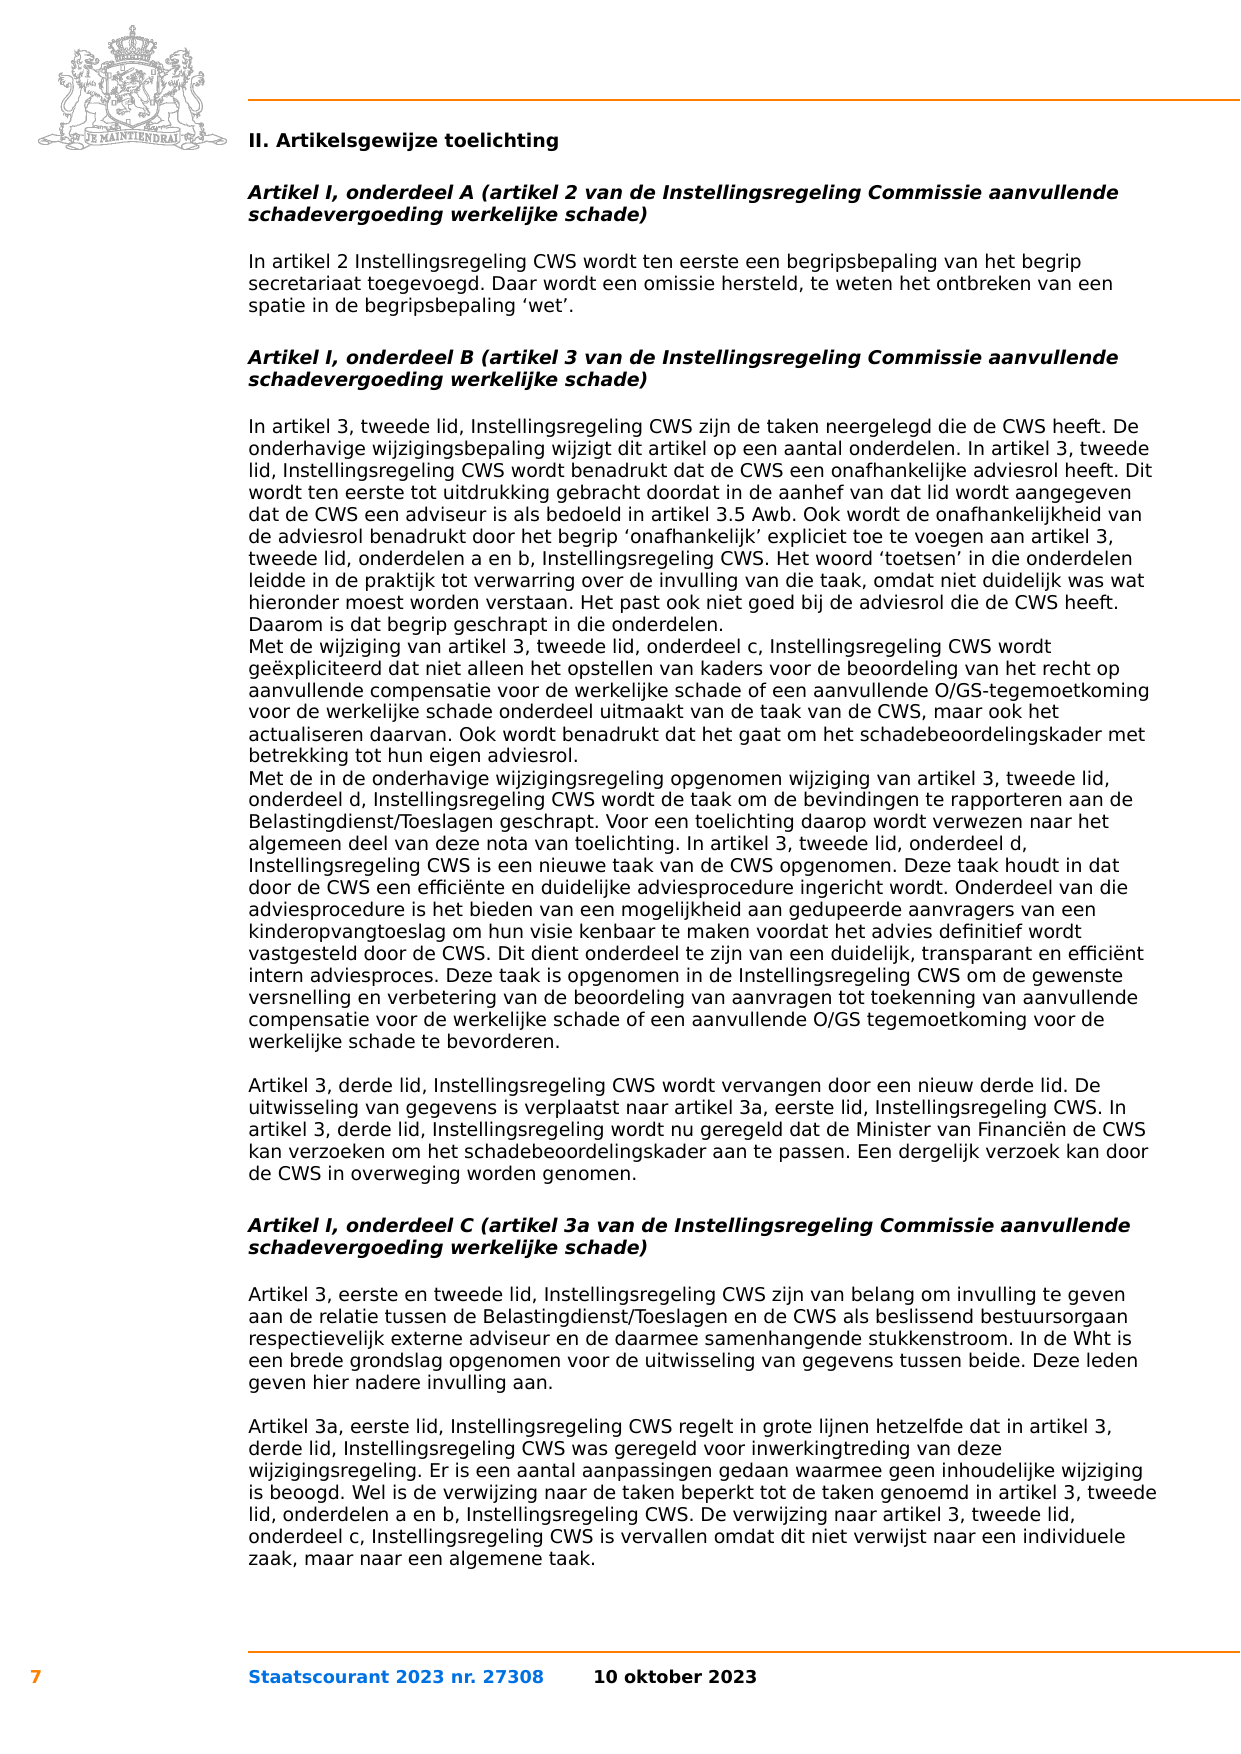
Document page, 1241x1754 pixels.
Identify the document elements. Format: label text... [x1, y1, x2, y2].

text Artikel 3a, eerste lid, Instellingsregeling CWS regelt in grote lijnen hetzelfde dat in artikel 3, derde lid, Instellingsregeling CWS was geregeld voor inwerkingtreding van deze wijzigingsregeling. Er is een aantal aanpassingen gedaan waarmee geen inhoudelijke wijziging is beoogd. Wel is de verwijzing naar de taken beperkt tot de taken genoemd in artikel 3, tweede lid, onderdelen a en b, Instellingsregeling CWS. De verwijzing naar artikel 3, tweede lid, onderdeel c, Instellingsregeling CWS is vervallen omdat dit niet verwijst naar een individuele zaak, maar naar een algemene taak. [248, 1416, 1163, 1569]
text Met de in de onderhavige wijzigingsregeling opgenomen wijziging van artikel 3, tweede lid, onderdeel d, Instellingsregeling CWS wordt de taak om de bevindingen te rapporteren aan de Belastingdienst/Toeslagen geschrapt. Voor een toelichting daarop wordt verwezen naar het algemeen deel van deze nota van toelichting. In artikel 3, tweede lid, onderdeel d, Instellingsregeling CWS is een nieuwe taak van de CWS opgenomen. Deze taak houdt in dat door de CWS een efficiënte en duidelijke adviesprocedure ingericht wordt. Onderdeel van die adviesprocedure is het bieden van een mogelijkheid aan gedupeerde aanvragers van een kinderopvangtoeslag om hun visie kenbaar te maken voordat het advies definitief wordt vastgesteld door de CWS. Dit dient onderdeel te zijn van een duidelijk, transparant en efficiënt intern adviesproces. Deze taak is opgenomen in de Instellingsregeling CWS om de gewenste versnelling en verbetering van de beoordeling van aanvragen tot toekenning van aanvullende compensatie voor de werkelijke schade of een aanvullende O/GS tegemoetkoming voor de werkelijke schade te bevorderen. [248, 767, 1163, 1053]
text Met de wijziging van artikel 3, tweede lid, onderdeel c, Instellingsregeling CWS wordt geëxpliciteerd dat niet alleen het opstellen van kaders voor de beoordeling van het recht op aanvullende compensatie voor de werkelijke schade of een aanvullende O/GS-tegemoetkoming voor de werkelijke schade onderdeel uitmaakt van de taak van de CWS, maar ook het actualiseren daarvan. Ook wordt benadrukt dat het gaat om het schadebeoordelingskader met betrekking tot hun eigen adviesrol. [248, 636, 1163, 767]
subtitle Artikel I, onderdeel A (artikel 2 van de Instellingsregeling Commissie aanvullende schadevergoeding werkelijke schade) [248, 182, 1163, 226]
text Artikel 3, derde lid, Instellingsregeling CWS wordt vervangen door een nieuw derde lid. De uitwisseling van gegevens is verplaatst naar artikel 3a, eerste lid, Instellingsregeling CWS. In artikel 3, derde lid, Instellingsregeling wordt nu geregeld dat de Minister van Financiën de CWS kan verzoeken om het schadebeoordelingskader aan te passen. Een dergelijk verzoek kan door de CWS in overweging worden genomen. [248, 1075, 1163, 1185]
text Artikel 3, eerste en tweede lid, Instellingsregeling CWS zijn van belang om invulling te geven aan de relatie tussen de Belastingdienst/Toeslagen en de CWS als beslissend bestuursorgaan respectievelijk externe adviseur en de daarmee samenhangende stukkenstroom. In de Wht is een brede grondslag opgenomen voor de uitwisseling van gegevens tussen beide. Deze leden geven hier nadere invulling aan. [248, 1284, 1163, 1394]
subtitle Artikel I, onderdeel C (artikel 3a van de Instellingsregeling Commissie aanvullende schadevergoeding werkelijke schade) [248, 1215, 1163, 1259]
subtitle II. Artikelsgewijze toelichting [248, 130, 1163, 152]
text In artikel 3, tweede lid, Instellingsregeling CWS zijn de taken neergelegd die de CWS heeft. De onderhavige wijzigingsbepaling wijzigt dit artikel op een aantal onderdelen. In artikel 3, tweede lid, Instellingsregeling CWS wordt benadrukt dat de CWS een onafhankelijke adviesrol heeft. Dit wordt ten eerste tot uitdrukking gebracht doordat in de aanhef van dat lid wordt aangegeven dat de CWS een adviseur is als bedoeld in artikel 3.5 Awb. Ook wordt de onafhankelijkheid van de adviesrol benadrukt door het begrip ‘onafhankelijk’ expliciet toe te voegen aan artikel 3, tweede lid, onderdelen a en b, Instellingsregeling CWS. Het woord ‘toetsen’ in die onderdelen leidde in de praktijk tot verwarring over de invulling van die taak, omdat niet duidelijk was wat hieronder moest worden verstaan. Het past ook niet goed bij de adviesrol die de CWS heeft. Daarom is dat begrip geschrapt in die onderdelen. [248, 416, 1163, 636]
picture [38, 25, 227, 150]
subtitle Artikel I, onderdeel B (artikel 3 van de Instellingsregeling Commissie aanvullende schadevergoeding werkelijke schade) [248, 347, 1163, 391]
text In artikel 2 Instellingsregeling CWS wordt ten eerste een begripsbepaling van het begrip secretariaat toegevoegd. Daar wordt een omissie hersteld, te weten het ontbreken van een spatie in de begripsbepaling ‘wet’. [248, 251, 1163, 317]
